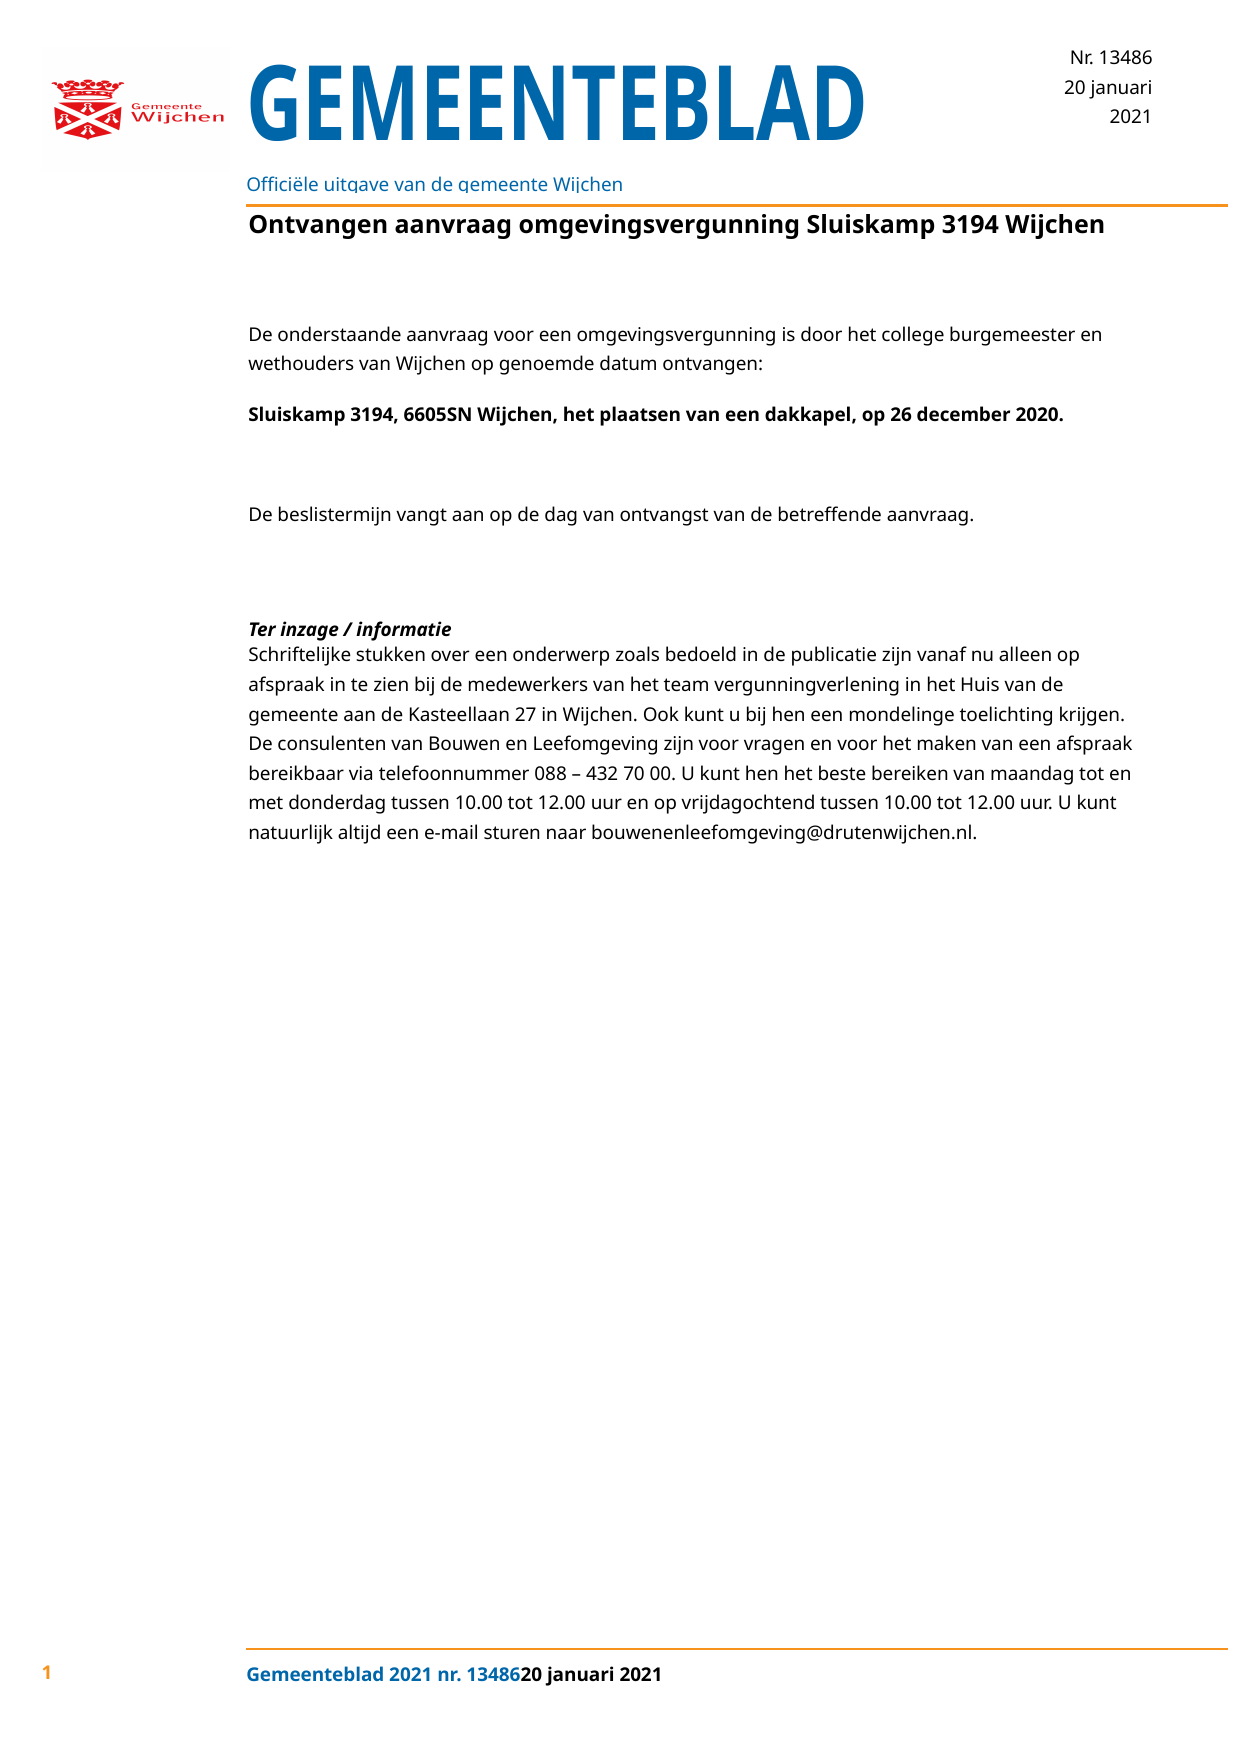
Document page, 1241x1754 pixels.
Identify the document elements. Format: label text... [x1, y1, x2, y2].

text Ter inzage / informatie [248, 616, 1152, 642]
picture [41, 47, 231, 172]
text Schriftelijke stukken over een onderwerp zoals bedoeld in de publicatie zijn vanaf nu alleen op afspraak in te zien bij de medewerkers van het team vergunningverlening in het Huis van de gemeente aan de Kasteellaan 27 in Wijchen. Ook kunt u bij hen een mondelinge toelichting krijgen. De consulenten van Bouwen en Leefomgeving zijn voor vragen en voor het maken van een afspraak bereikbaar via telefoonnummer 088 – 432 70 00. U kunt hen het beste bereiken van maandag tot en met donderdag tussen 10.00 tot 12.00 uur en op vrijdagochtend tussen 10.00 tot 12.00 uur. U kunt natuurlijk altijd een e-mail sturen naar bouwenenleefomgeving@drutenwijchen.nl. [248, 642, 1152, 845]
text De beslistermijn vangt aan op de dag van ontvangst van de betreffende aanvraag. [248, 502, 1152, 527]
text Sluiskamp 3194, 6605SN Wijchen, het plaatsen van een dakkapel, op 26 december 2020. [248, 401, 1152, 426]
text De onderstaande aanvraag voor een omgevingsvergunning is door het college burgemeester en wethouders van Wijchen op genoemde datum ontvangen: [248, 321, 1152, 376]
text Ontvangen aanvraag omgevingsvergunning Sluiskamp 3194 Wijchen [248, 207, 1152, 241]
